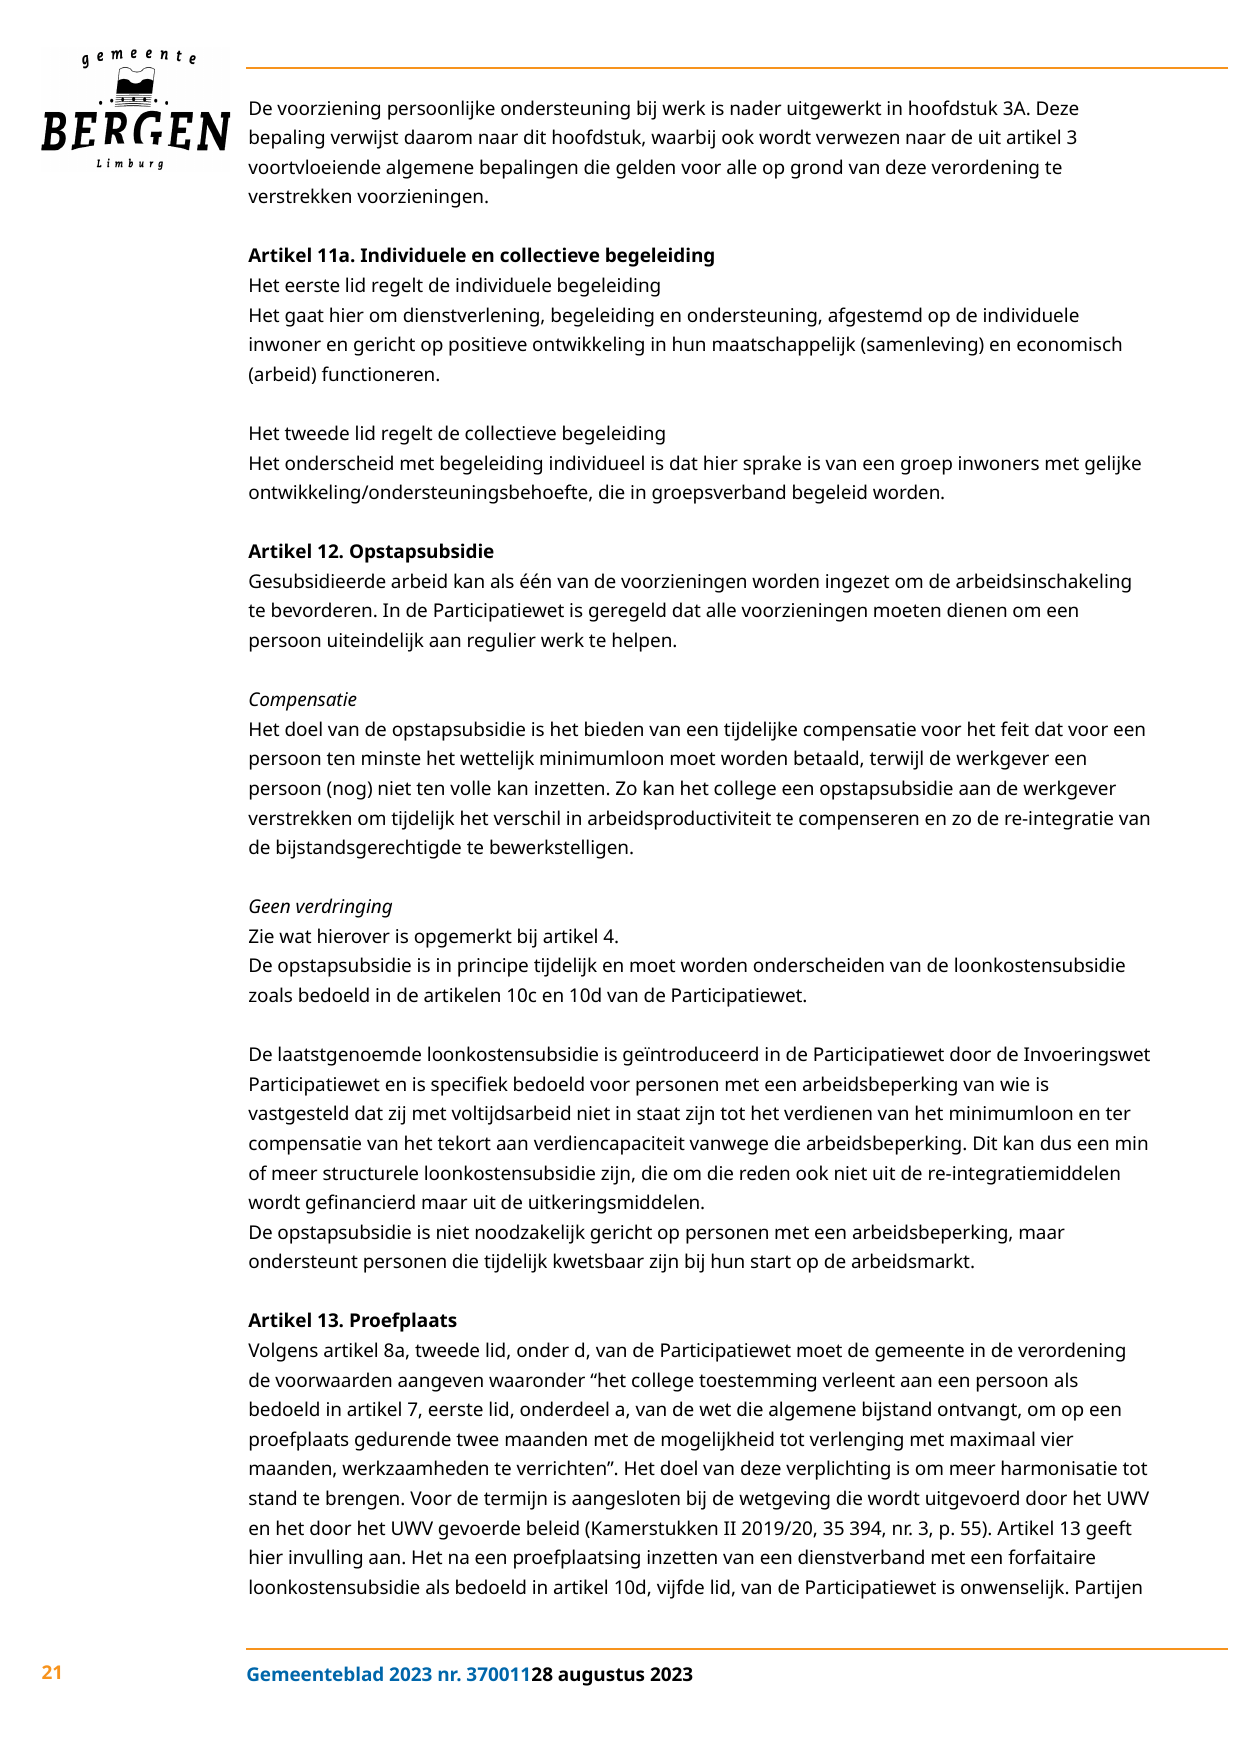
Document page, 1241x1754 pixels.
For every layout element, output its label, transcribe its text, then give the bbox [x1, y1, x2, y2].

text Compensatie [248, 686, 1152, 712]
text De opstapsubsidie is niet noodzakelijk gericht op personen met een arbeidsbeperking, maar ondersteunt personen die tijdelijk kwetsbaar zijn bij hun start op de arbeidsmarkt. [248, 1219, 1152, 1274]
text De voorziening persoonlijke ondersteuning bij werk is nader uitgewerkt in hoofdstuk 3A. Deze bepaling verwijst daarom naar dit hoofdstuk, waarbij ook wordt verwezen naar de uit artikel 3 voortvloeiende algemene bepalingen die gelden voor alle op grond van deze verordening te verstrekken voorzieningen. [248, 95, 1152, 209]
text Artikel 12. Opstapsubsidie [248, 538, 1152, 564]
text De opstapsubsidie is in principe tijdelijk en moet worden onderscheiden van de loonkostensubsidie zoals bedoeld in de artikelen 10c en 10d van de Participatiewet. [248, 953, 1152, 1008]
text De laatstgenoemde loonkostensubsidie is geïntroduceerd in de Participatiewet door de Invoeringswet Participatiewet en is specifiek bedoeld voor personen met een arbeidsbeperking van wie is vastgesteld dat zij met voltijdsarbeid niet in staat zijn tot het verdienen van het minimumloon en ter compensatie van het tekort aan verdiencapaciteit vanwege die arbeidsbeperking. Dit kan dus een min of meer structurele loonkostensubsidie zijn, die om die reden ook niet uit de re-integratiemiddelen wordt gefinancierd maar uit de uitkeringsmiddelen. [248, 1041, 1152, 1215]
text Het doel van de opstapsubsidie is het bieden van een tijdelijke compensatie voor het feit dat voor een persoon ten minste het wettelijk minimumloon moet worden betaald, terwijl de werkgever een persoon (nog) niet ten volle kan inzetten. Zo kan het college een opstapsubsidie aan de werkgever verstrekken om tijdelijk het verschil in arbeidsproductiviteit te compenseren en zo de re-integratie van de bijstandsgerechtigde te bewerkstelligen. [248, 716, 1152, 860]
text Het tweede lid regelt de collectieve begeleiding [248, 420, 1152, 446]
text Het gaat hier om dienstverlening, begeleiding en ondersteuning, afgestemd op de individuele inwoner en gericht op positieve ontwikkeling in hun maatschappelijk (samenleving) en economisch (arbeid) functioneren. [248, 302, 1152, 387]
text Geen verdringing [248, 893, 1152, 919]
text Volgens artikel 8a, tweede lid, onder d, van de Participatiewet moet de gemeente in de verordening de voorwaarden aangeven waaronder “het college toestemming verleent aan een persoon als bedoeld in artikel 7, eerste lid, onderdeel a, van de wet die algemene bijstand ontvangt, om op een proefplaats gedurende twee maanden met de mogelijkheid tot verlenging met maximaal vier maanden, werkzaamheden te verrichten”. Het doel van deze verplichting is om meer harmonisatie tot stand te brengen. Voor de termijn is aangesloten bij de wetgeving die wordt uitgevoerd door het UWV en het door het UWV gevoerde beleid (Kamerstukken II 2019/20, 35 394, nr. 3, p. 55). Artikel 13 geeft hier invulling aan. Het na een proefplaatsing inzetten van een dienstverband met een forfaitaire loonkostensubsidie als bedoeld in artikel 10d, vijfde lid, van de Participatiewet is onwenselijk. Partijen [248, 1337, 1152, 1600]
text Artikel 11a. Individuele en collectieve begeleiding [248, 243, 1152, 268]
text Artikel 13. Proefplaats [248, 1308, 1152, 1333]
text Het onderscheid met begeleiding individueel is dat hier sprake is van een groep inwoners met gelijke ontwikkeling/ondersteuningsbehoefte, die in groepsverband begeleid worden. [248, 450, 1152, 505]
text Het eerste lid regelt de individuele begeleiding [248, 272, 1152, 298]
text Zie wat hierover is opgemerkt bij artikel 4. [248, 923, 1152, 949]
text Gesubsidieerde arbeid kan als één van de voorzieningen worden ingezet om de arbeidsinschakeling te bevorderen. In de Participatiewet is geregeld dat alle voorzieningen moeten dienen om een persoon uiteindelijk aan regulier werk te helpen. [248, 568, 1152, 653]
picture [41, 47, 231, 172]
